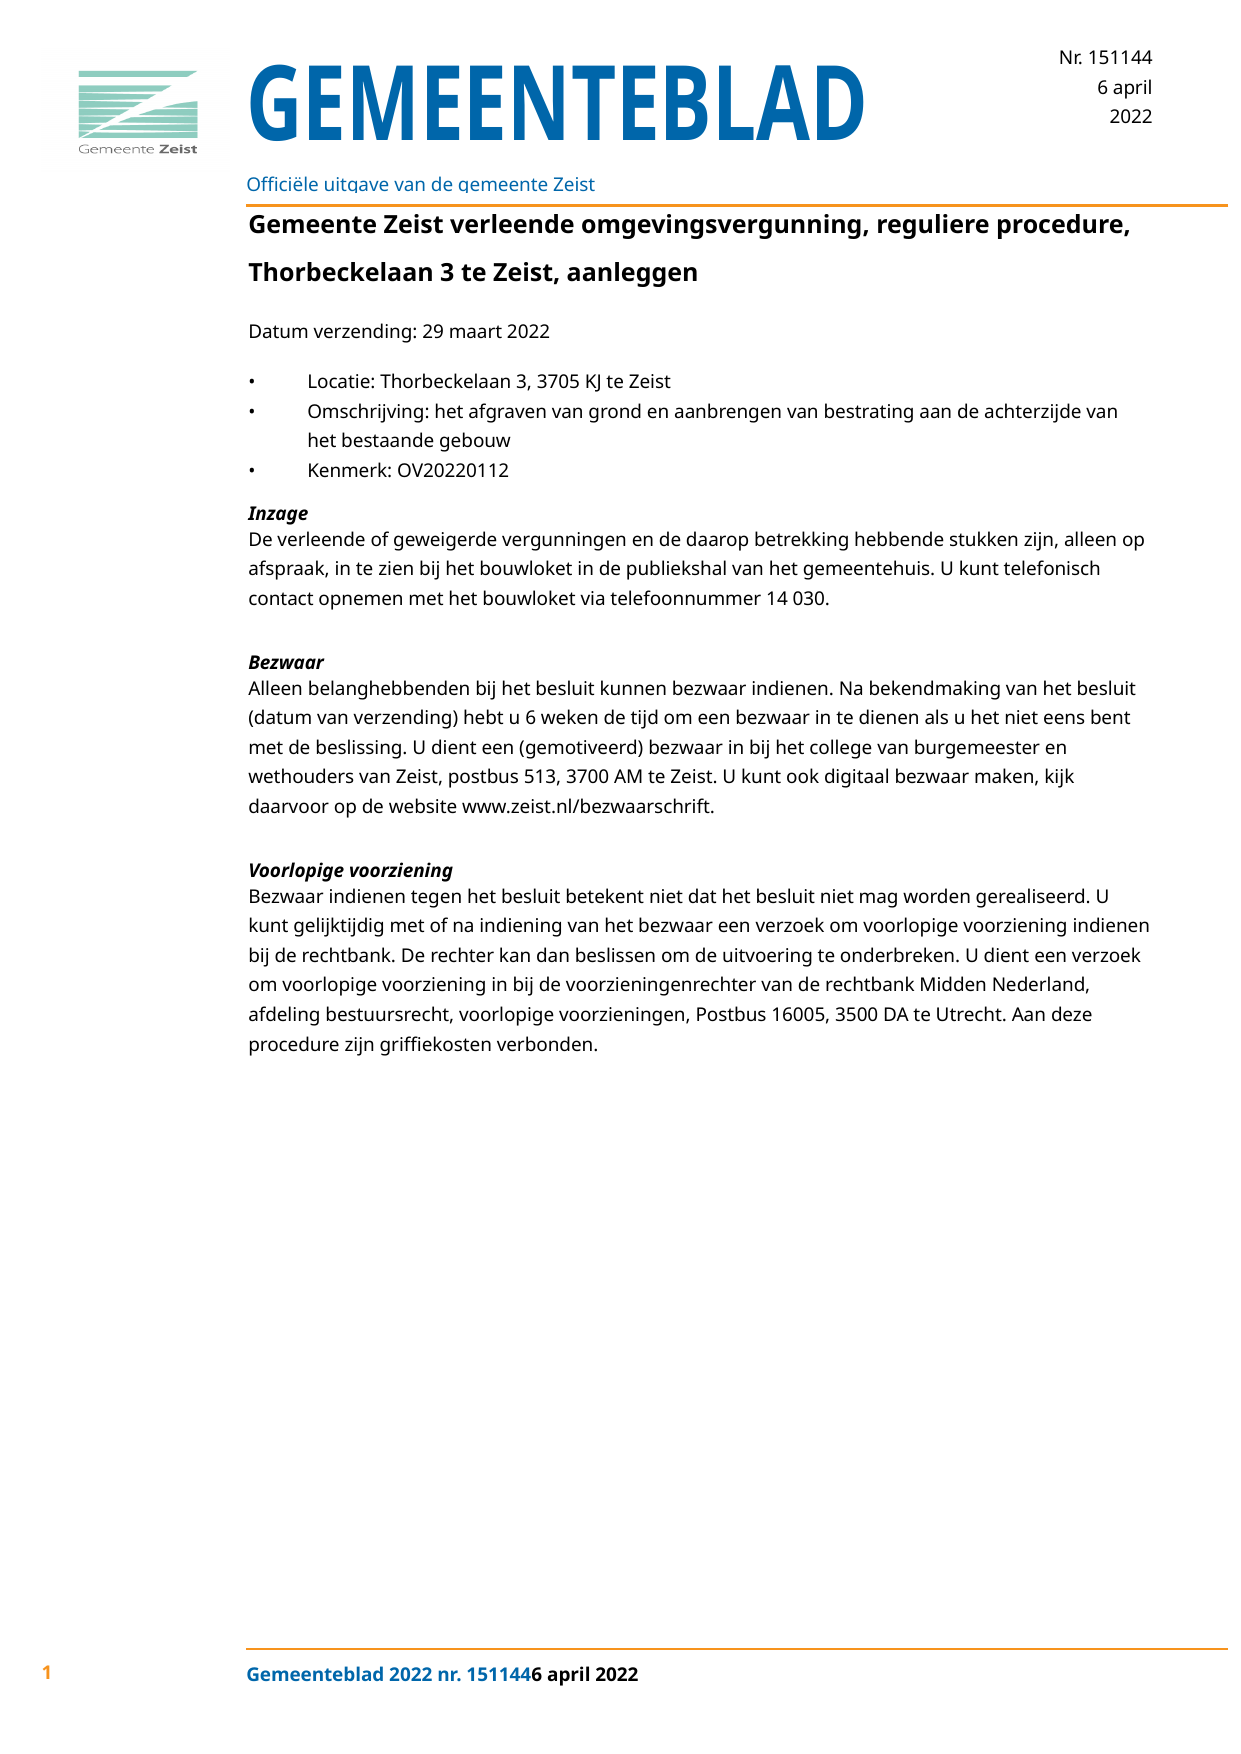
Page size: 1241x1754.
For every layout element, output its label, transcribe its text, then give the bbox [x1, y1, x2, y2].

text De verleende of geweigerde vergunningen en de daarop betrekking hebbende stukken zijn, alleen op afspraak, in te zien bij het bouwloket in de publiekshal van het gemeentehuis. U kunt telefonisch contact opnemen met het bouwloket via telefoonnummer 14 030. [248, 526, 1152, 611]
picture [41, 47, 231, 172]
text Gemeente Zeist verleende omgevingsvergunning, reguliere procedure, Thorbeckelaan 3 te Zeist, aanleggen [248, 207, 1152, 288]
text Inzage [248, 500, 1152, 526]
text Datum verzending: 29 maart 2022 [248, 318, 1152, 344]
text Bezwaar indienen tegen het besluit betekent niet dat het besluit niet mag worden gerealiseerd. U kunt gelijktijdig met of na indiening van het bezwaar een verzoek om voorlopige voorziening indienen bij de rechtbank. De rechter kan dan beslissen om de uitvoering te onderbreken. U dient een verzoek om voorlopige voorziening in bij de voorzieningenrechter van de rechtbank Midden Nederland, afdeling bestuursrecht, voorlopige voorzieningen, Postbus 16005, 3500 DA te Utrecht. Aan deze procedure zijn griffiekosten verbonden. [248, 883, 1152, 1056]
list Locatie: Thorbeckelaan 3, 3705 KJ te Zeist [248, 368, 1152, 394]
list Omschrijving: het afgraven van grond en aanbrengen van bestrating aan de achterzijde van het bestaande gebouw [248, 398, 1152, 453]
text Voorlopige voorziening [248, 857, 1152, 883]
text Bezwaar [248, 649, 1152, 675]
text Alleen belanghebbenden bij het besluit kunnen bezwaar indienen. Na bekendmaking van het besluit (datum van verzending) hebt u 6 weken de tijd om een bezwaar in te dienen als u het niet eens bent met de beslissing. U dient een (gemotiveerd) bezwaar in bij het college van burgemeester en wethouders van Zeist, postbus 513, 3700 AM te Zeist. U kunt ook digitaal bezwaar maken, kijk daarvoor op de website www.zeist.nl/bezwaarschrift. [248, 675, 1152, 819]
list Kenmerk: OV20220112 [248, 457, 1152, 483]
